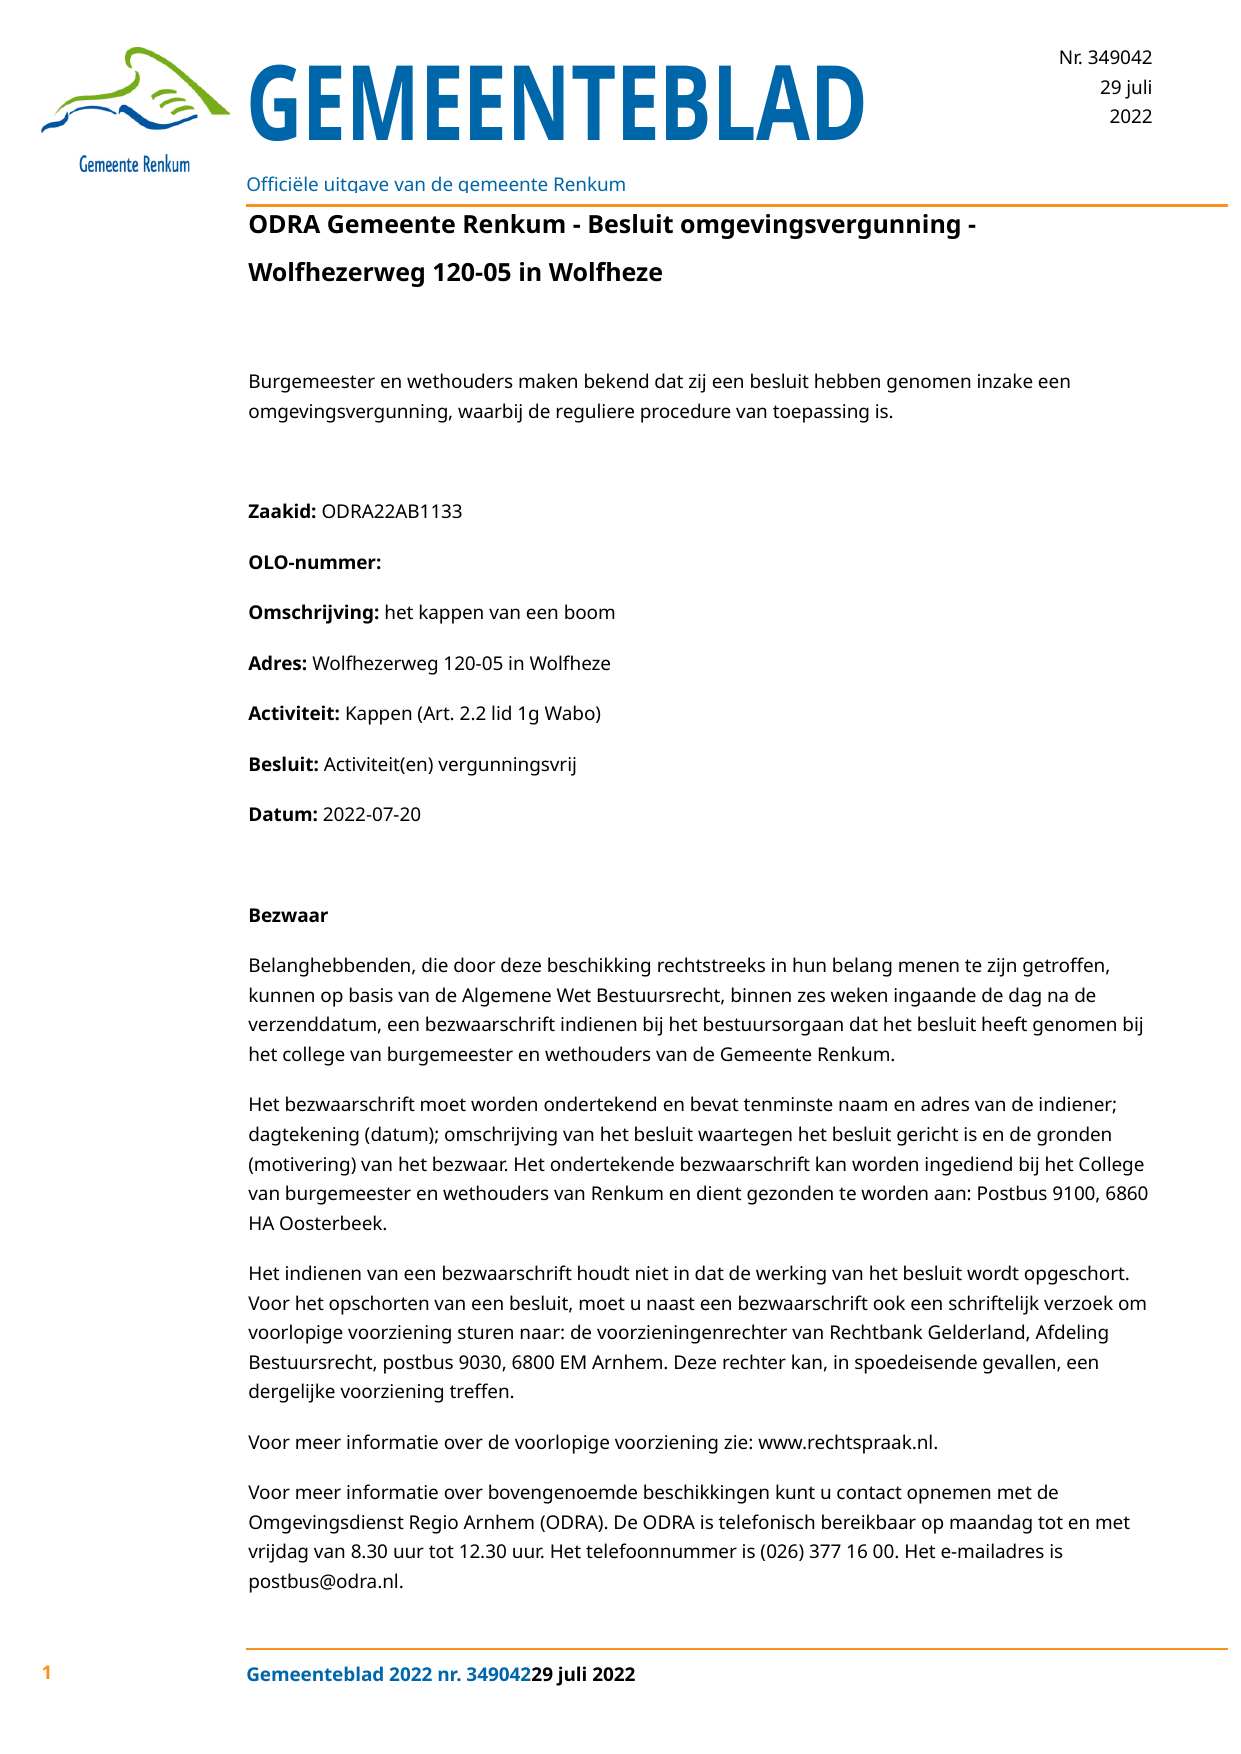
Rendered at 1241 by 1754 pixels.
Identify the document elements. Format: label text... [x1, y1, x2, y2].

text Omschrijving: het kappen van een boom [248, 599, 1152, 625]
text Adres: Wolfhezerweg 120-05 in Wolfheze [248, 650, 1152, 676]
text OLO-nummer: [248, 549, 1152, 575]
text Voor meer informatie over de voorlopige voorziening zie: www.rechtspraak.nl. [248, 1429, 1152, 1455]
text ODRA Gemeente Renkum - Besluit omgevingsvergunning - Wolfhezerweg 120-05 in Wolfheze [248, 207, 1152, 288]
text Zaakid: ODRA22AB1133 [248, 499, 1152, 524]
text Belanghebbenden, die door deze beschikking rechtstreeks in hun belang menen te zijn getroffen, kunnen op basis van de Algemene Wet Bestuursrecht, binnen zes weken ingaande de dag na de verzenddatum, een bezwaarschrift indienen bij het bestuursorgaan dat het besluit heeft genomen bij het college van burgemeester en wethouders van de Gemeente Renkum. [248, 952, 1152, 1067]
text Activiteit: Kappen (Art. 2.2 lid 1g Wabo) [248, 700, 1152, 726]
text Burgemeester en wethouders maken bekend dat zij een besluit hebben genomen inzake een omgevingsvergunning, waarbij de reguliere procedure van toepassing is. [248, 368, 1152, 424]
text Het bezwaarschrift moet worden ondertekend en bevat tenminste naam en adres van de indiener; dagtekening (datum); omschrijving van het besluit waartegen het besluit gericht is en de gronden (motivering) van het bezwaar. Het ondertekende bezwaarschrift kan worden ingediend bij het College van burgemeester en wethouders van Renkum en dient gezonden te worden aan: Postbus 9100, 6860 HA Oosterbeek. [248, 1092, 1152, 1236]
text Bezwaar [248, 902, 1152, 928]
text Datum: 2022-07-20 [248, 801, 1152, 827]
text Voor meer informatie over bovengenoemde beschikkingen kunt u contact opnemen met de Omgevingsdienst Regio Arnhem (ODRA). De ODRA is telefonisch bereikbaar op maandag tot en met vrijdag van 8.30 uur tot 12.30 uur. Het telefoonnummer is (026) 377 16 00. Het e-mailadres is postbus@odra.nl. [248, 1479, 1152, 1594]
text Het indienen van een bezwaarschrift houdt niet in dat de werking van het besluit wordt opgeschort. Voor het opschorten van een besluit, moet u naast een bezwaarschrift ook een schriftelijk verzoek om voorlopige voorziening sturen naar: de voorzieningenrechter van Rechtbank Gelderland, Afdeling Bestuursrecht, postbus 9030, 6800 EM Arnhem. Deze rechter kan, in spoedeisende gevallen, een dergelijke voorziening treffen. [248, 1260, 1152, 1404]
text Besluit: Activiteit(en) vergunningsvrij [248, 751, 1152, 777]
picture [41, 47, 231, 172]
